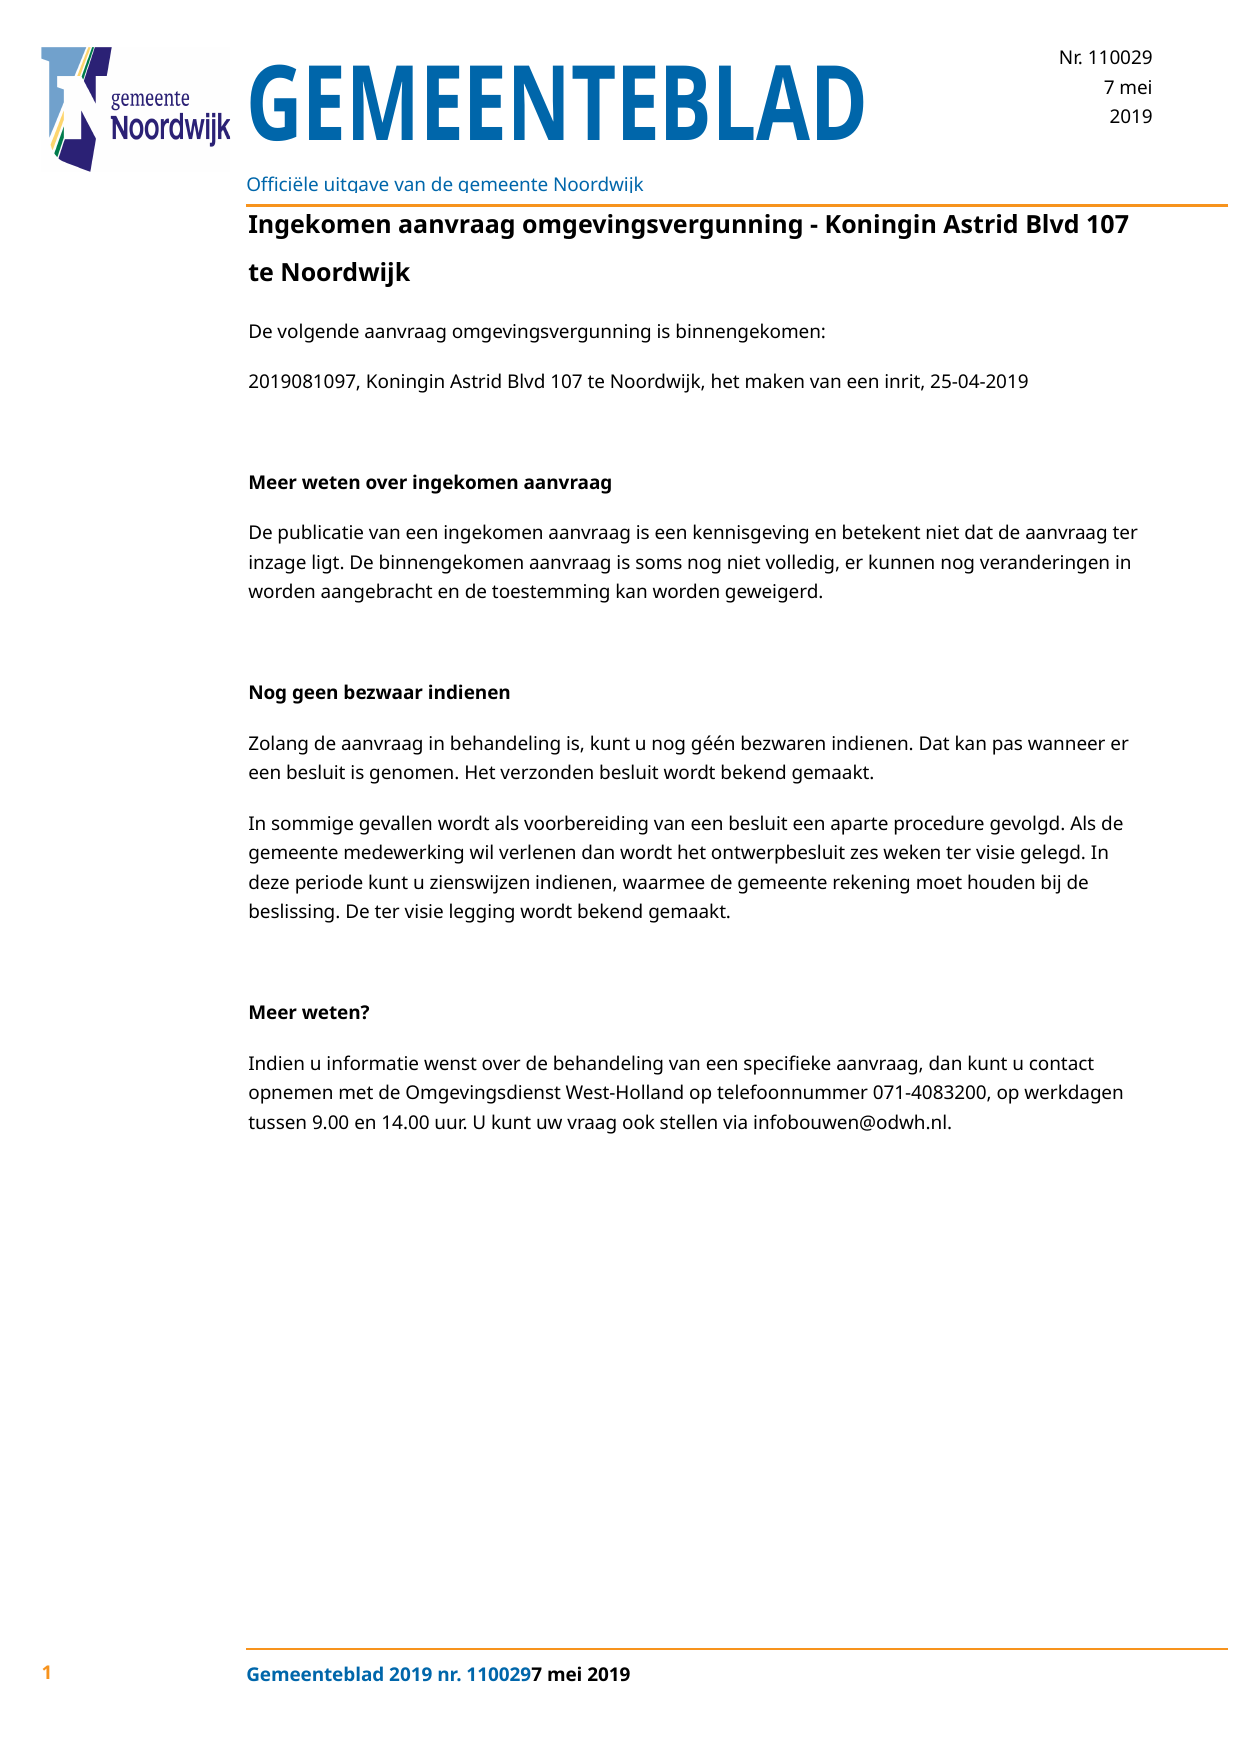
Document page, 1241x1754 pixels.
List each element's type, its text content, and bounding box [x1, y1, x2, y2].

text De publicatie van een ingekomen aanvraag is een kennisgeving en betekent niet dat de aanvraag ter inzage ligt. De binnengekomen aanvraag is soms nog niet volledig, er kunnen nog veranderingen in worden aangebracht en de toestemming kan worden geweigerd. [248, 519, 1152, 604]
text 2019081097, Koningin Astrid Blvd 107 te Noordwijk, het maken van een inrit, 25-04-2019 [248, 368, 1152, 394]
text Nog geen bezwaar indienen [248, 679, 1152, 705]
text De volgende aanvraag omgevingsvergunning is binnengekomen: [248, 318, 1152, 344]
text Ingekomen aanvraag omgevingsvergunning - Koningin Astrid Blvd 107 te Noordwijk [248, 207, 1152, 288]
text Meer weten? [248, 999, 1152, 1025]
picture [41, 47, 231, 172]
text Zolang de aanvraag in behandeling is, kunt u nog géén bezwaren indienen. Dat kan pas wanneer er een besluit is genomen. Het verzonden besluit wordt bekend gemaakt. [248, 730, 1152, 785]
text In sommige gevallen wordt als voorbereiding van een besluit een aparte procedure gevolgd. Als de gemeente medewerking wil verlenen dan wordt het ontwerpbesluit zes weken ter visie gelegd. In deze periode kunt u zienswijzen indienen, waarmee de gemeente rekening moet houden bij de beslissing. De ter visie legging wordt bekend gemaakt. [248, 810, 1152, 924]
text Meer weten over ingekomen aanvraag [248, 469, 1152, 495]
text Indien u informatie wenst over de behandeling van een specifieke aanvraag, dan kunt u contact opnemen met de Omgevingsdienst West-Holland op telefoonnummer 071-4083200, op werkdagen tussen 9.00 en 14.00 uur. U kunt uw vraag ook stellen via infobouwen@odwh.nl. [248, 1050, 1152, 1135]
